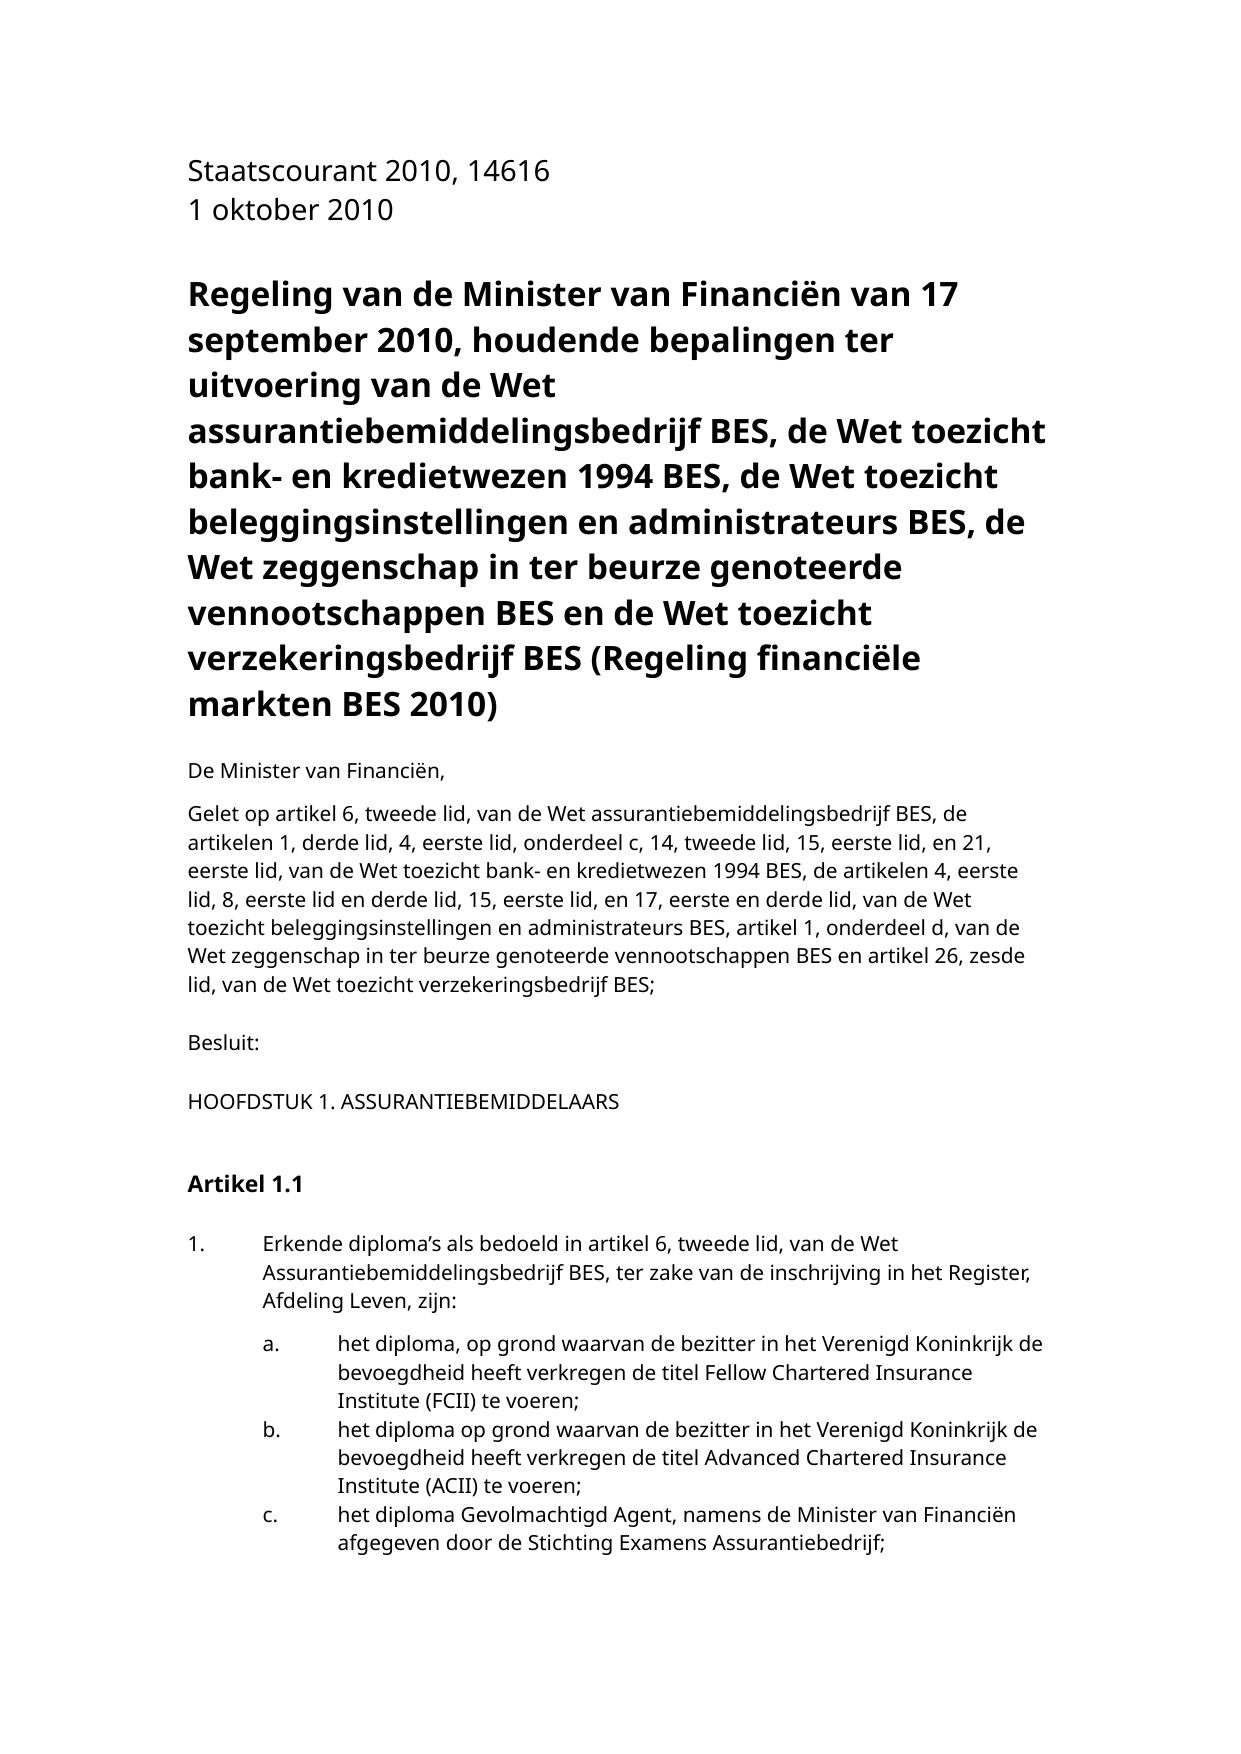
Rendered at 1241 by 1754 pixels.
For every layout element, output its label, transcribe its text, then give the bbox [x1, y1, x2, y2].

subtitle Artikel 1.1 [187, 1168, 1053, 1199]
text De Minister van Financiën, [187, 756, 1053, 784]
list Erkende diploma’s als bedoeld in artikel 6, tweede lid, van de Wet Assurantiebemiddelingsbedrijf BES, ter zake van de inschrijving in het Register, Afdeling Leven, zijn: [187, 1229, 1053, 1314]
text Besluit: [187, 1028, 1053, 1057]
list het diploma, op grond waarvan de bezitter in het Verenigd Koninkrijk de bevoegdheid heeft verkregen de titel Fellow Chartered Insurance Institute (FCII) te voeren; [262, 1329, 1053, 1415]
list het diploma Gevolmachtigd Agent, namens de Minister van Financiën afgegeven door de Stichting Examens Assurantiebedrijf; [262, 1500, 1053, 1557]
list het diploma op grond waarvan de bezitter in het Verenigd Koninkrijk de bevoegdheid heeft verkregen de titel Advanced Chartered Insurance Institute (ACII) te voeren; [262, 1415, 1053, 1500]
text 1 oktober 2010 [187, 190, 1053, 229]
subtitle Regeling van de Minister van Financiën van 17 september 2010, houdende bepalingen ter uitvoering van de Wet assurantiebemiddelingsbedrijf BES, de Wet toezicht bank- en kredietwezen 1994 BES, de Wet toezicht beleggingsinstellingen en administrateurs BES, de Wet zeggenschap in ter beurze genoteerde vennootschappen BES en de Wet toezicht verzekeringsbedrijf BES (Regeling financiële markten BES 2010) [187, 271, 1053, 726]
subtitle HOOFDSTUK 1. ASSURANTIEBEMIDDELAARS [187, 1087, 1053, 1115]
text Gelet op artikel 6, tweede lid, van de Wet assurantiebemiddelingsbedrijf BES, de artikelen 1, derde lid, 4, eerste lid, onderdeel c, 14, tweede lid, 15, eerste lid, en 21, eerste lid, van de Wet toezicht bank- en kredietwezen 1994 BES, de artikelen 4, eerste lid, 8, eerste lid en derde lid, 15, eerste lid, en 17, eerste en derde lid, van de Wet toezicht beleggingsinstellingen en administrateurs BES, artikel 1, onderdeel d, van de Wet zeggenschap in ter beurze genoteerde vennootschappen BES en artikel 26, zesde lid, van de Wet toezicht verzekeringsbedrijf BES; [187, 799, 1053, 998]
text Staatscourant 2010, 14616 [187, 150, 1053, 190]
